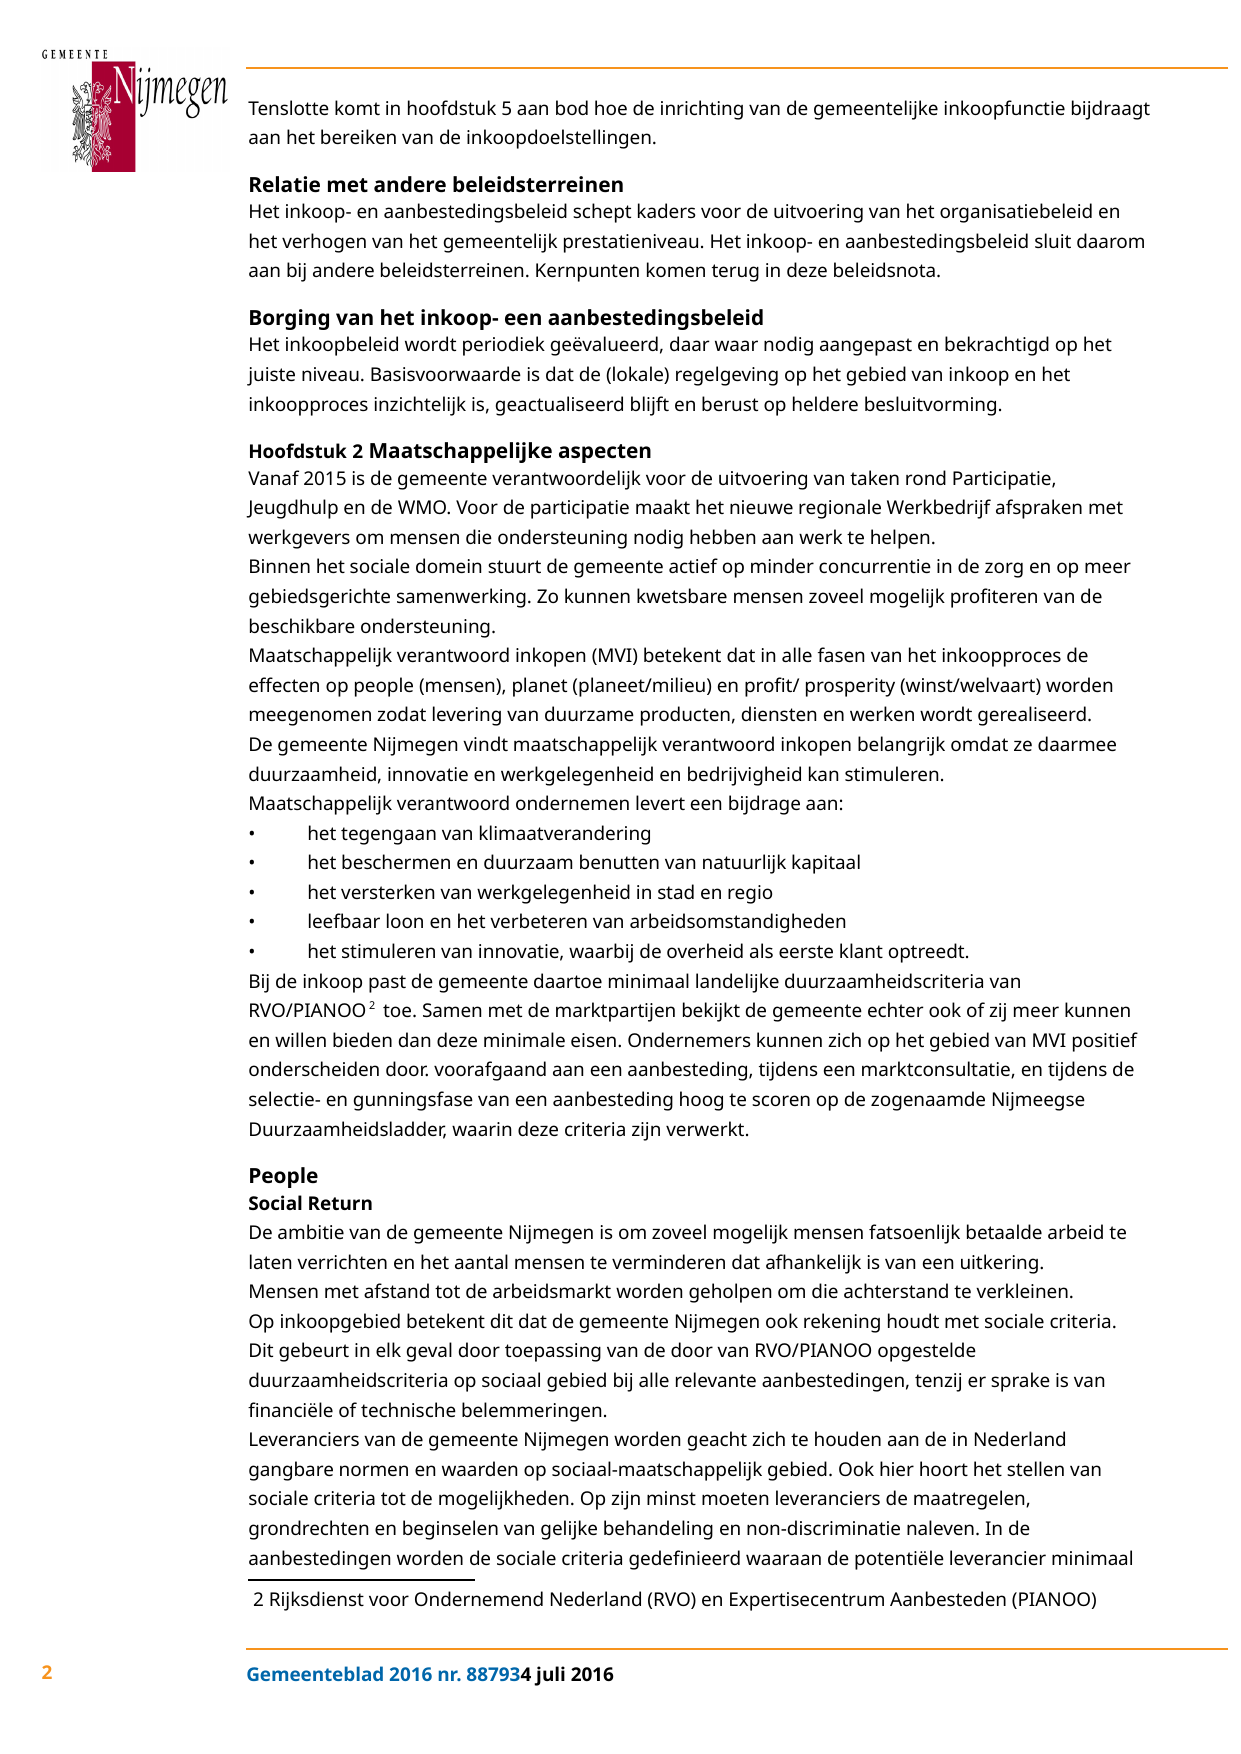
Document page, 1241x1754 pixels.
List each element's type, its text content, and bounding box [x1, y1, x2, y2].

text Maatschappelijk verantwoord inkopen (MVI) betekent dat in alle fasen van het inkoopproces de effecten op people (mensen), planet (planeet/milieu) en profit/ prosperity (winst/welvaart) worden meegenomen zodat levering van duurzame producten, diensten en werken wordt gerealiseerd. [248, 642, 1152, 727]
text De gemeente Nijmegen vindt maatschappelijk verantwoord inkopen belangrijk omdat ze daarmee duurzaamheid, innovatie en werkgelegenheid en bedrijvigheid kan stimuleren. [248, 731, 1152, 786]
text Leveranciers van de gemeente Nijmegen worden geacht zich te houden aan de in Nederland gangbare normen en waarden op sociaal-maatschappelijk gebied. Ook hier hoort het stellen van sociale criteria tot de mogelijkheden. Op zijn minst moeten leveranciers de maatregelen, grondrechten en beginselen van gelijke behandeling en non-discriminatie naleven. In de aanbestedingen worden de sociale criteria gedefinieerd waaraan de potentiële leverancier minimaal [248, 1426, 1152, 1571]
text Bij de inkoop past de gemeente daartoe minimaal landelijke duurzaamheidscriteria van RVO/PIANOO toe. Samen met de marktpartijen bekijkt de gemeente echter ook of zij meer kunnen en willen bieden dan deze minimale eisen. Ondernemers kunnen zich op het gebied van MVI positief onderscheiden door. voorafgaand aan een aanbesteding, tijdens een marktconsultatie, en tijdens de selectie- en gunningsfase van een aanbesteding hoog te scoren op de zogenaamde Nijmeegse Duurzaamheidsladder, waarin deze criteria zijn verwerkt. [248, 968, 1152, 1141]
text Rijksdienst voor Ondernemend Nederland (RVO) en Expertisecentrum Aanbesteden (PIANOO) [248, 1586, 1152, 1612]
text Relatie met andere beleidsterreinen [248, 170, 1152, 198]
text Hoofdstuk 2 Maatschappelijke aspecten [248, 436, 1152, 465]
text People [248, 1161, 1152, 1190]
list leefbaar loon en het verbeteren van arbeidsomstandigheden [248, 909, 1152, 934]
text Borging van het inkoop- een aanbestedingsbeleid [248, 303, 1152, 332]
text Vanaf 2015 is de gemeente verantwoordelijk voor de uitvoering van taken rond Participatie, Jeugdhulp en de WMO. Voor de participatie maakt het nieuwe regionale Werkbedrijf afspraken met werkgevers om mensen die ondersteuning nodig hebben aan werk te helpen. [248, 465, 1152, 550]
list het stimuleren van innovatie, waarbij de overheid als eerste klant optreedt. [248, 938, 1152, 964]
text Social Return [248, 1190, 1152, 1216]
text Mensen met afstand tot de arbeidsmarkt worden geholpen om die achterstand te verkleinen. [248, 1278, 1152, 1304]
text Het inkoopbeleid wordt periodiek geëvalueerd, daar waar nodig aangepast en bekrachtigd op het juiste niveau. Basisvoorwaarde is dat de (lokale) regelgeving op het gebied van inkoop en het inkoopproces inzichtelijk is, geactualiseerd blijft en berust op heldere besluitvorming. [248, 332, 1152, 417]
text Binnen het sociale domein stuurt de gemeente actief op minder concurrentie in de zorg en op meer gebiedsgerichte samenwerking. Zo kunnen kwetsbare mensen zoveel mogelijk profiteren van de beschikbare ondersteuning. [248, 554, 1152, 638]
list het beschermen en duurzaam benutten van natuurlijk kapitaal [248, 849, 1152, 875]
text Dit gebeurt in elk geval door toepassing van de door van RVO/PIANOO opgestelde duurzaamheidscriteria op sociaal gebied bij alle relevante aanbestedingen, tenzij er sprake is van financiële of technische belemmeringen. [248, 1338, 1152, 1423]
list het versterken van werkgelegenheid in stad en regio [248, 879, 1152, 905]
text Op inkoopgebied betekent dit dat de gemeente Nijmegen ook rekening houdt met sociale criteria. [248, 1308, 1152, 1334]
text Het inkoop- en aanbestedingsbeleid schept kaders voor de uitvoering van het organisatiebeleid en het verhogen van het gemeentelijk prestatieniveau. Het inkoop- en aanbestedingsbeleid sluit daarom aan bij andere beleidsterreinen. Kernpunten komen terug in deze beleidsnota. [248, 198, 1152, 283]
text Tenslotte komt in hoofdstuk 5 aan bod hoe de inrichting van de gemeentelijke inkoopfunctie bijdraagt aan het bereiken van de inkoopdoelstellingen. [248, 95, 1152, 150]
text Maatschappelijk verantwoord ondernemen levert een bijdrage aan: [248, 790, 1152, 816]
text De ambitie van de gemeente Nijmegen is om zoveel mogelijk mensen fatsoenlijk betaalde arbeid te laten verrichten en het aantal mensen te verminderen dat afhankelijk is van een uitkering. [248, 1219, 1152, 1275]
list het tegengaan van klimaatverandering [248, 820, 1152, 846]
picture [41, 47, 231, 172]
